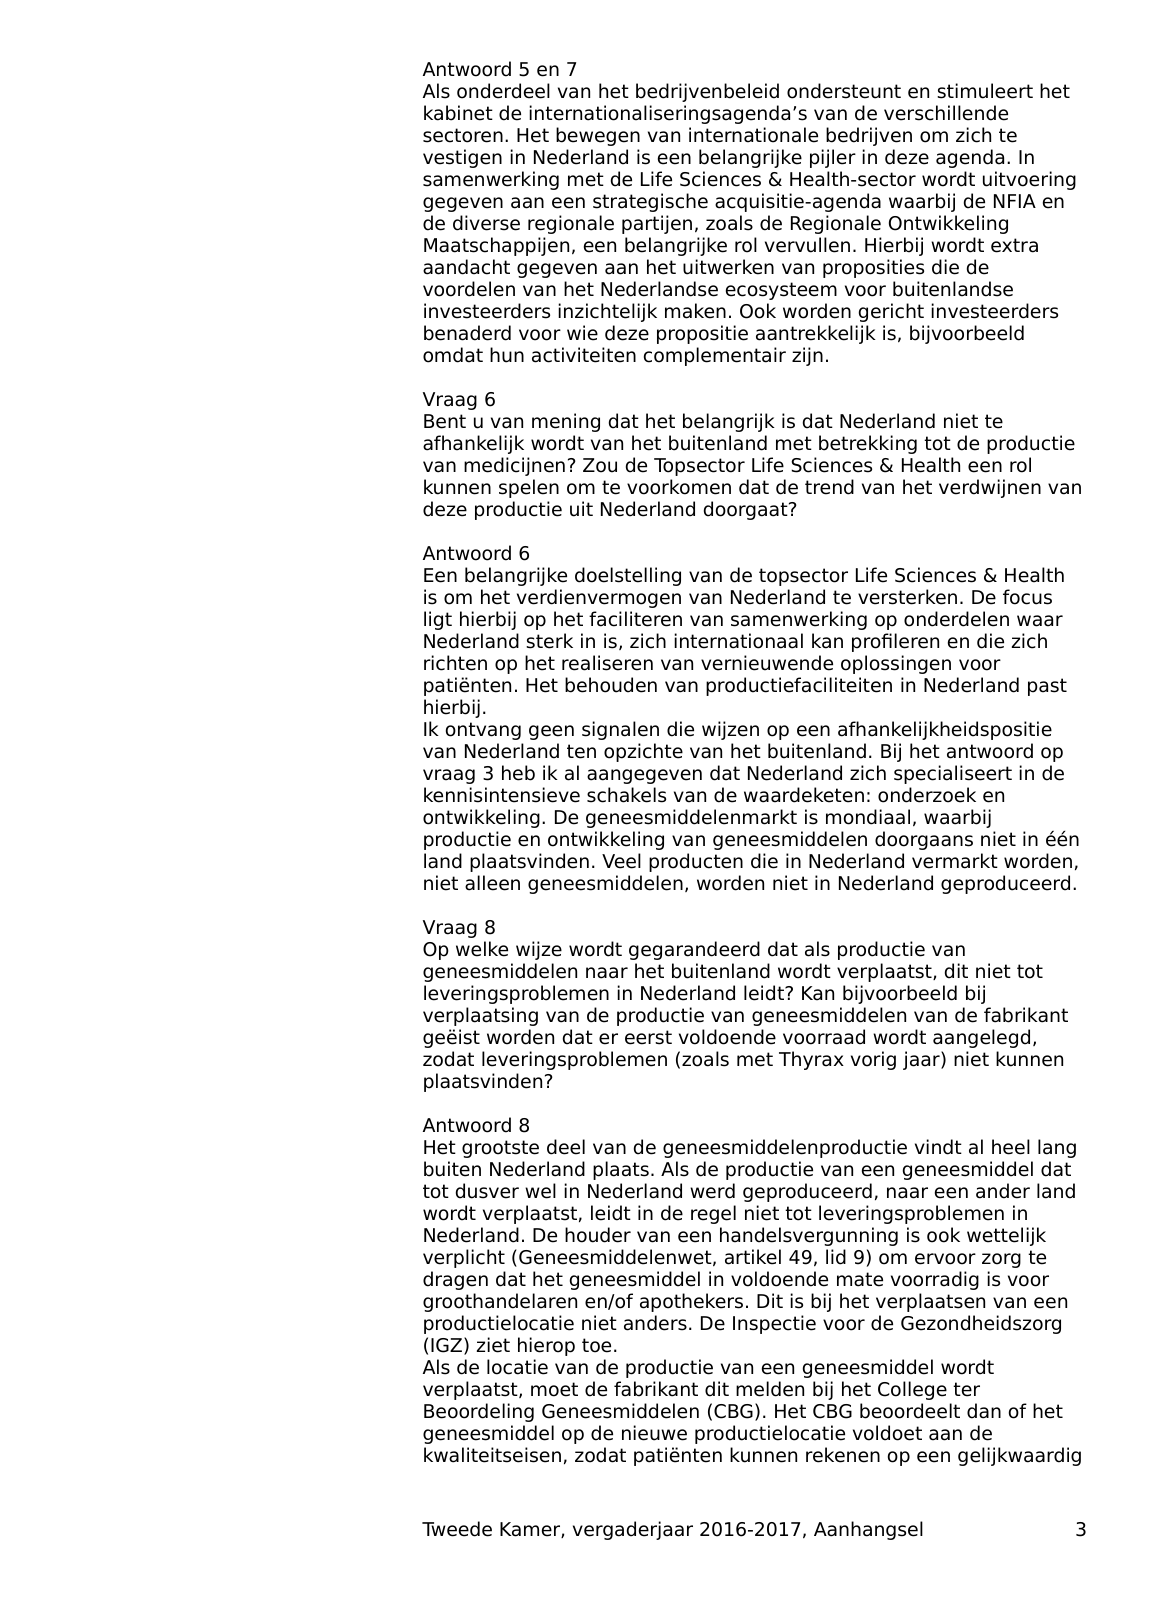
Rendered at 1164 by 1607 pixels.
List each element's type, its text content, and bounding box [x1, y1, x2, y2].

text Antwoord 5 en 7 [422, 59, 1087, 81]
text Een belangrijke doelstelling van de topsector Life Sciences & Health is om het verdienvermogen van Nederland te versterken. De focus ligt hierbij op het faciliteren van samenwerking op onderdelen waar Nederland sterk in is, zich internationaal kan profileren en die zich richten op het realiseren van vernieuwende oplossingen voor patiënten. Het behouden van productiefaciliteiten in Nederland past hierbij. [422, 565, 1087, 719]
text Als onderdeel van het bedrijvenbeleid ondersteunt en stimuleert het kabinet de internationaliseringsagenda’s van de verschillende sectoren. Het bewegen van internationale bedrijven om zich te vestigen in Nederland is een belangrijke pijler in deze agenda. In samenwerking met de Life Sciences & Health-sector wordt uitvoering gegeven aan een strategische acquisitie-agenda waarbij de NFIA en de diverse regionale partijen, zoals de Regionale Ontwikkeling Maatschappijen, een belangrijke rol vervullen. Hierbij wordt extra aandacht gegeven aan het uitwerken van proposities die de voordelen van het Nederlandse ecosysteem voor buitenlandse investeerders inzichtelijk maken. Ook worden gericht investeerders benaderd voor wie deze propositie aantrekkelijk is, bijvoorbeeld omdat hun activiteiten complementair zijn. [422, 81, 1087, 367]
text Als de locatie van de productie van een geneesmiddel wordt verplaatst, moet de fabrikant dit melden bij het College ter Beoordeling Geneesmiddelen (CBG). Het CBG beoordeelt dan of het geneesmiddel op de nieuwe productielocatie voldoet aan de kwaliteitseisen, zodat patiënten kunnen rekenen op een gelijkwaardig [422, 1357, 1087, 1467]
text Antwoord 6 [422, 543, 1087, 565]
text Antwoord 8 [422, 1115, 1087, 1137]
text Het grootste deel van de geneesmiddelenproductie vindt al heel lang buiten Nederland plaats. Als de productie van een geneesmiddel dat tot dusver wel in Nederland werd geproduceerd, naar een ander land wordt verplaatst, leidt in de regel niet tot leveringsproblemen in Nederland. De houder van een handelsvergunning is ook wettelijk verplicht (Geneesmiddelenwet, artikel 49, lid 9) om ervoor zorg te dragen dat het geneesmiddel in voldoende mate voorradig is voor groothandelaren en/of apothekers. Dit is bij het verplaatsen van een productielocatie niet anders. De Inspectie voor de Gezondheidszorg (IGZ) ziet hierop toe. [422, 1137, 1087, 1357]
text Vraag 6 [422, 389, 1087, 411]
text Vraag 8 [422, 917, 1087, 939]
text Ik ontvang geen signalen die wijzen op een afhankelijkheidspositie van Nederland ten opzichte van het buitenland. Bij het antwoord op vraag 3 heb ik al aangegeven dat Nederland zich specialiseert in de kennisintensieve schakels van de waardeketen: onderzoek en ontwikkeling. De geneesmiddelenmarkt is mondiaal, waarbij productie en ontwikkeling van geneesmiddelen doorgaans niet in één land plaatsvinden. Veel producten die in Nederland vermarkt worden, niet alleen geneesmiddelen, worden niet in Nederland geproduceerd. [422, 719, 1087, 895]
text Bent u van mening dat het belangrijk is dat Nederland niet te afhankelijk wordt van het buitenland met betrekking tot de productie van medicijnen? Zou de Topsector Life Sciences & Health een rol kunnen spelen om te voorkomen dat de trend van het verdwijnen van deze productie uit Nederland doorgaat? [422, 411, 1087, 521]
text Op welke wijze wordt gegarandeerd dat als productie van geneesmiddelen naar het buitenland wordt verplaatst, dit niet tot leveringsproblemen in Nederland leidt? Kan bijvoorbeeld bij verplaatsing van de productie van geneesmiddelen van de fabrikant geëist worden dat er eerst voldoende voorraad wordt aangelegd, zodat leveringsproblemen (zoals met Thyrax vorig jaar) niet kunnen plaatsvinden? [422, 939, 1087, 1093]
